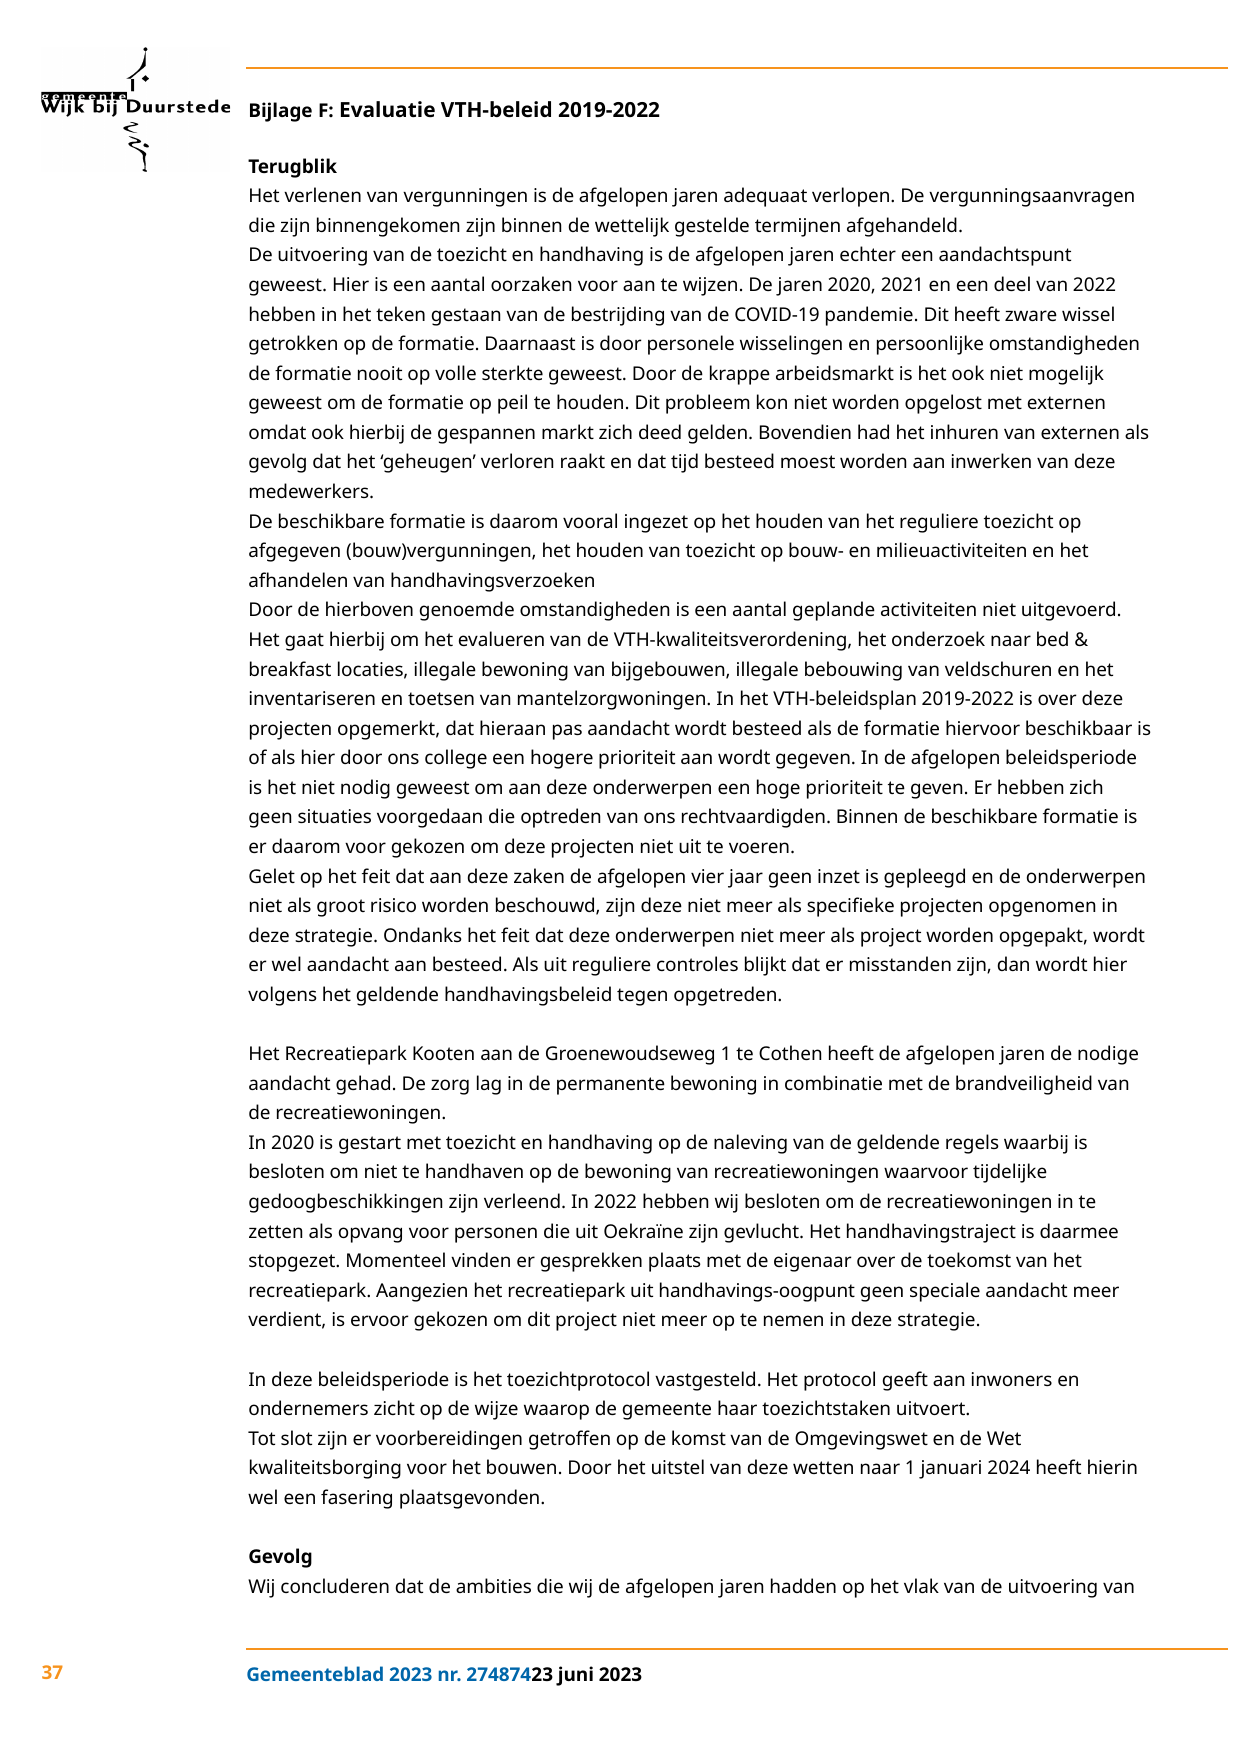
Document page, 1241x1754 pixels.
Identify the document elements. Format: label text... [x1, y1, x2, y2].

text Terugblik [248, 153, 1152, 179]
text Het verlenen van vergunningen is de afgelopen jaren adequaat verlopen. De vergunningsaanvragen die zijn binnengekomen zijn binnen de wettelijk gestelde termijnen afgehandeld. [248, 182, 1152, 238]
text De uitvoering van de toezicht en handhaving is de afgelopen jaren echter een aandachtspunt geweest. Hier is een aantal oorzaken voor aan te wijzen. De jaren 2020, 2021 en een deel van 2022 hebben in het teken gestaan van de bestrijding van de COVID-19 pandemie. Dit heeft zware wissel getrokken op de formatie. Daarnaast is door personele wisselingen en persoonlijke omstandigheden de formatie nooit op volle sterkte geweest. Door de krappe arbeidsmarkt is het ook niet mogelijk geweest om de formatie op peil te houden. Dit probleem kon niet worden opgelost met externen omdat ook hierbij de gespannen markt zich deed gelden. Bovendien had het inhuren van externen als gevolg dat het ‘geheugen’ verloren raakt en dat tijd besteed moest worden aan inwerken van deze medewerkers. [248, 242, 1152, 504]
text Gevolg [248, 1543, 1152, 1569]
text In 2020 is gestart met toezicht en handhaving op de naleving van de geldende regels waarbij is besloten om niet te handhaven op de bewoning van recreatiewoningen waarvoor tijdelijke gedoogbeschikkingen zijn verleend. In 2022 hebben wij besloten om de recreatiewoningen in te zetten als opvang voor personen die uit Oekraïne zijn gevlucht. Het handhavingstraject is daarmee stopgezet. Momenteel vinden er gesprekken plaats met de eigenaar over de toekomst van het recreatiepark. Aangezien het recreatiepark uit handhavings-oogpunt geen speciale aandacht meer verdient, is ervoor gekozen om dit project niet meer op te nemen in deze strategie. [248, 1129, 1152, 1332]
text Door de hierboven genoemde omstandigheden is een aantal geplande activiteiten niet uitgevoerd. Het gaat hierbij om het evalueren van de VTH-kwaliteitsverordening, het onderzoek naar bed & breakfast locaties, illegale bewoning van bijgebouwen, illegale bebouwing van veldschuren en het inventariseren en toetsen van mantelzorgwoningen. In het VTH-beleidsplan 2019-2022 is over deze projecten opgemerkt, dat hieraan pas aandacht wordt besteed als de formatie hiervoor beschikbaar is of als hier door ons college een hogere prioriteit aan wordt gegeven. In de afgelopen beleidsperiode is het niet nodig geweest om aan deze onderwerpen een hoge prioriteit te geven. Er hebben zich geen situaties voorgedaan die optreden van ons rechtvaardigden. Binnen de beschikbare formatie is er daarom voor gekozen om deze projecten niet uit te voeren. [248, 597, 1152, 859]
text Tot slot zijn er voorbereidingen getroffen op de komst van de Omgevingswet en de Wet kwaliteitsborging voor het bouwen. Door het uitstel van deze wetten naar 1 januari 2024 heeft hierin wel een fasering plaatsgevonden. [248, 1425, 1152, 1510]
text Wij concluderen dat de ambities die wij de afgelopen jaren hadden op het vlak van de uitvoering van [248, 1573, 1152, 1599]
text Bijlage F: Evaluatie VTH-beleid 2019-2022 [248, 95, 1152, 123]
text Gelet op het feit dat aan deze zaken de afgelopen vier jaar geen inzet is gepleegd en de onderwerpen niet als groot risico worden beschouwd, zijn deze niet meer als specifieke projecten opgenomen in deze strategie. Ondanks het feit dat deze onderwerpen niet meer als project worden opgepakt, wordt er wel aandacht aan besteed. Als uit reguliere controles blijkt dat er misstanden zijn, dan wordt hier volgens het geldende handhavingsbeleid tegen opgetreden. [248, 863, 1152, 1007]
text De beschikbare formatie is daarom vooral ingezet op het houden van het reguliere toezicht op afgegeven (bouw)vergunningen, het houden van toezicht op bouw- en milieuactiviteiten en het afhandelen van handhavingsverzoeken [248, 508, 1152, 593]
picture [41, 47, 231, 172]
text Het Recreatiepark Kooten aan de Groenewoudseweg 1 te Cothen heeft de afgelopen jaren de nodige aandacht gehad. De zorg lag in de permanente bewoning in combinatie met de brandveiligheid van de recreatiewoningen. [248, 1040, 1152, 1125]
text In deze beleidsperiode is het toezichtprotocol vastgesteld. Het protocol geeft aan inwoners en ondernemers zicht op de wijze waarop de gemeente haar toezichtstaken uitvoert. [248, 1366, 1152, 1421]
